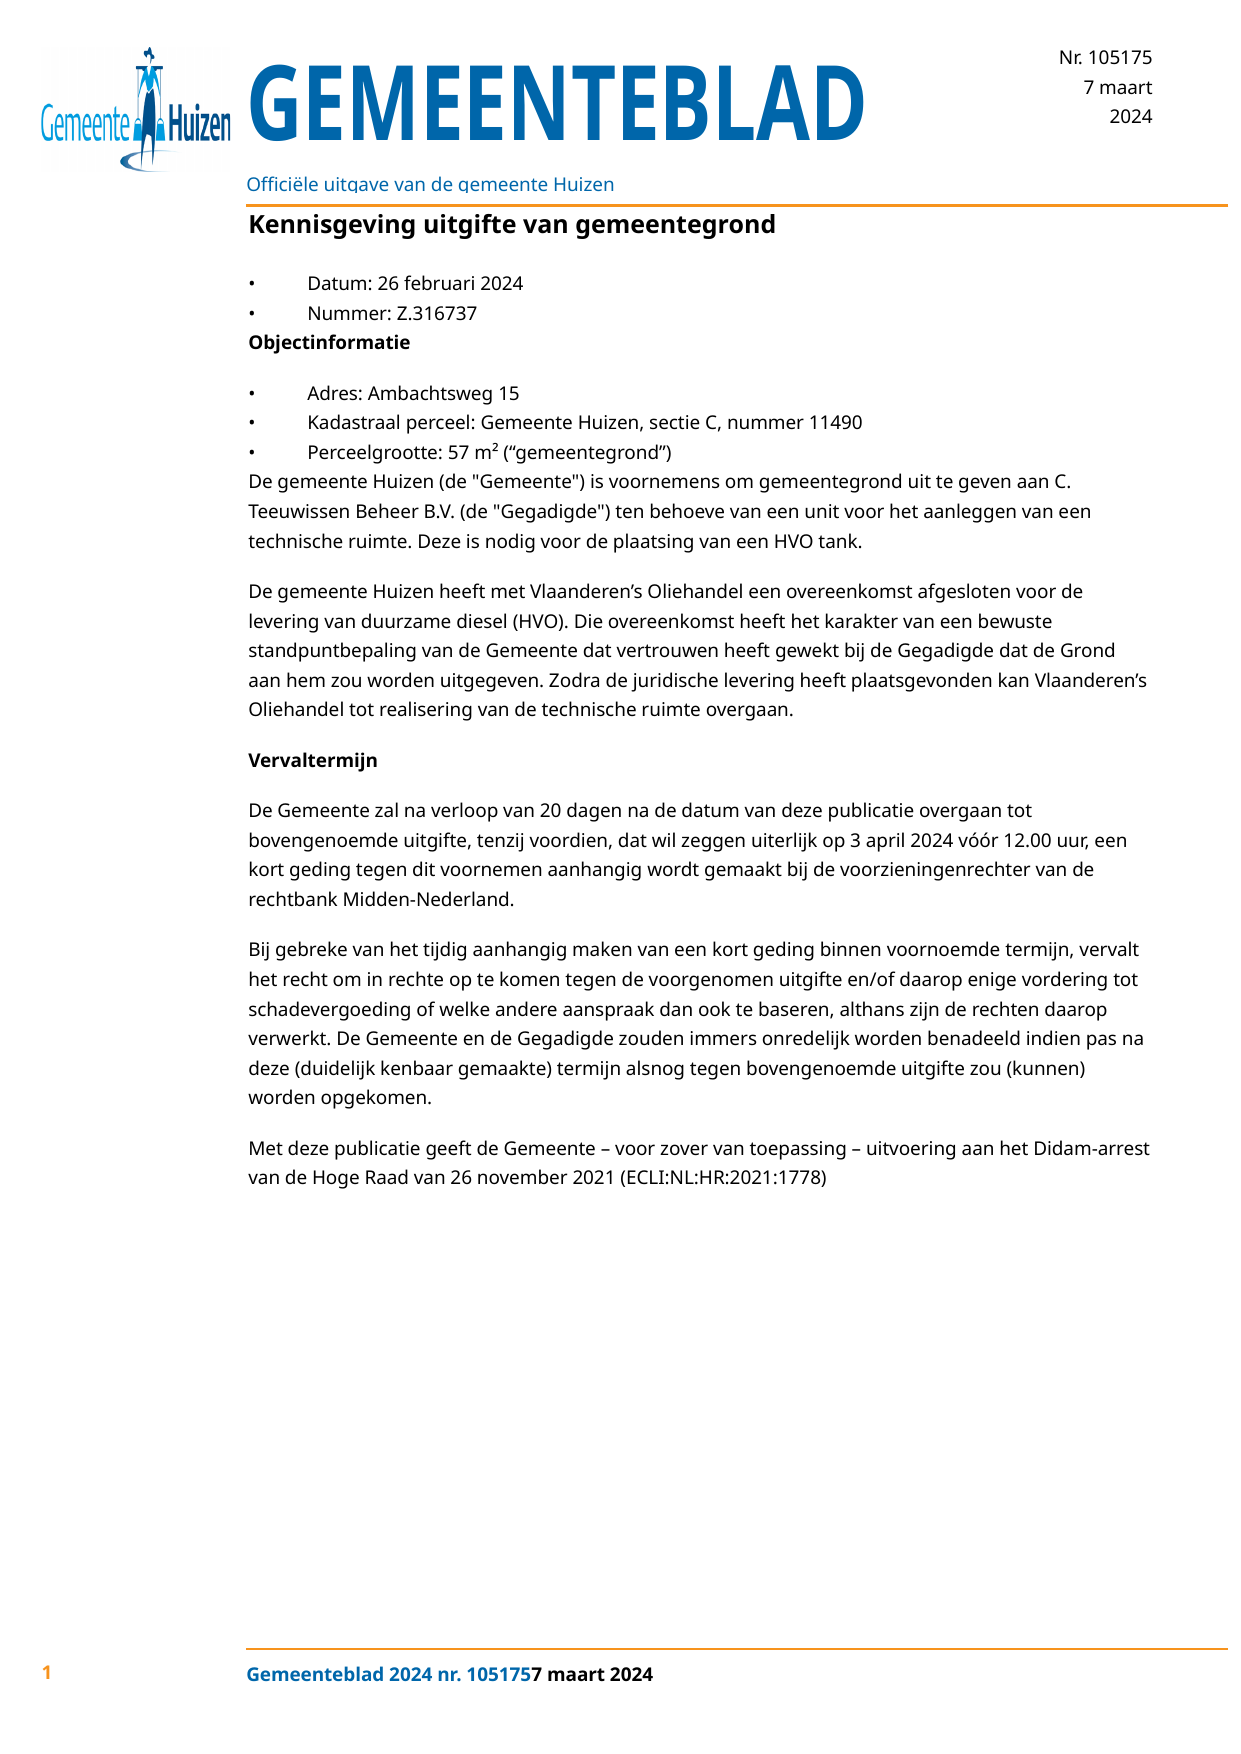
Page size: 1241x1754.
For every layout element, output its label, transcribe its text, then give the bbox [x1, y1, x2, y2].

text Bij gebreke van het tijdig aanhangig maken van een kort geding binnen voornoemde termijn, vervalt het recht om in rechte op te komen tegen de voorgenomen uitgifte en/of daarop enige vordering tot schadevergoeding of welke andere aanspraak dan ook te baseren, althans zijn de rechten daarop verwerkt. De Gemeente en de Gegadigde zouden immers onredelijk worden benadeeld indien pas na deze (duidelijk kenbaar gemaakte) termijn alsnog tegen bovengenoemde uitgifte zou (kunnen) worden opgekomen. [248, 937, 1152, 1110]
text De gemeente Huizen heeft met Vlaanderen’s Oliehandel een overeenkomst afgesloten voor de levering van duurzame diesel (HVO). Die overeenkomst heeft het karakter van een bewuste standpuntbepaling van de Gemeente dat vertrouwen heeft gewekt bij de Gegadigde dat de Grond aan hem zou worden uitgegeven. Zodra de juridische levering heeft plaatsgevonden kan Vlaanderen’s Oliehandel tot realisering van de technische ruimte overgaan. [248, 578, 1152, 722]
text Kennisgeving uitgifte van gemeentegrond [248, 207, 1152, 241]
text De Gemeente zal na verloop van 20 dagen na de datum van deze publicatie overgaan tot bovengenoemde uitgifte, tenzij voordien, dat wil zeggen uiterlijk op 3 april 2024 vóór 12.00 uur, een kort geding tegen dit voornemen aanhangig wordt gemaakt bij de voorzieningenrechter van de rechtbank Midden-Nederland. [248, 797, 1152, 912]
list Adres: Ambachtsweg 15 [248, 380, 1152, 406]
text Vervaltermijn [248, 747, 1152, 773]
text Met deze publicatie geeft de Gemeente – voor zover van toepassing – uitvoering aan het Didam-arrest van de Hoge Raad van 26 november 2021 (ECLI:NL:HR:2021:1778) [248, 1135, 1152, 1190]
list Datum: 26 februari 2024 [248, 270, 1152, 296]
list Perceelgrootte: 57 m² (“gemeentegrond”) [248, 439, 1152, 465]
list Kadastraal perceel: Gemeente Huizen, sectie C, nummer 11490 [248, 409, 1152, 435]
picture [41, 47, 231, 172]
text Objectinformatie [248, 329, 1152, 355]
list Nummer: Z.316737 [248, 300, 1152, 326]
text De gemeente Huizen (de "Gemeente") is voornemens om gemeentegrond uit te geven aan C. Teeuwissen Beheer B.V. (de "Gegadigde") ten behoeve van een unit voor het aanleggen van een technische ruimte. Deze is nodig voor de plaatsing van een HVO tank. [248, 469, 1152, 553]
